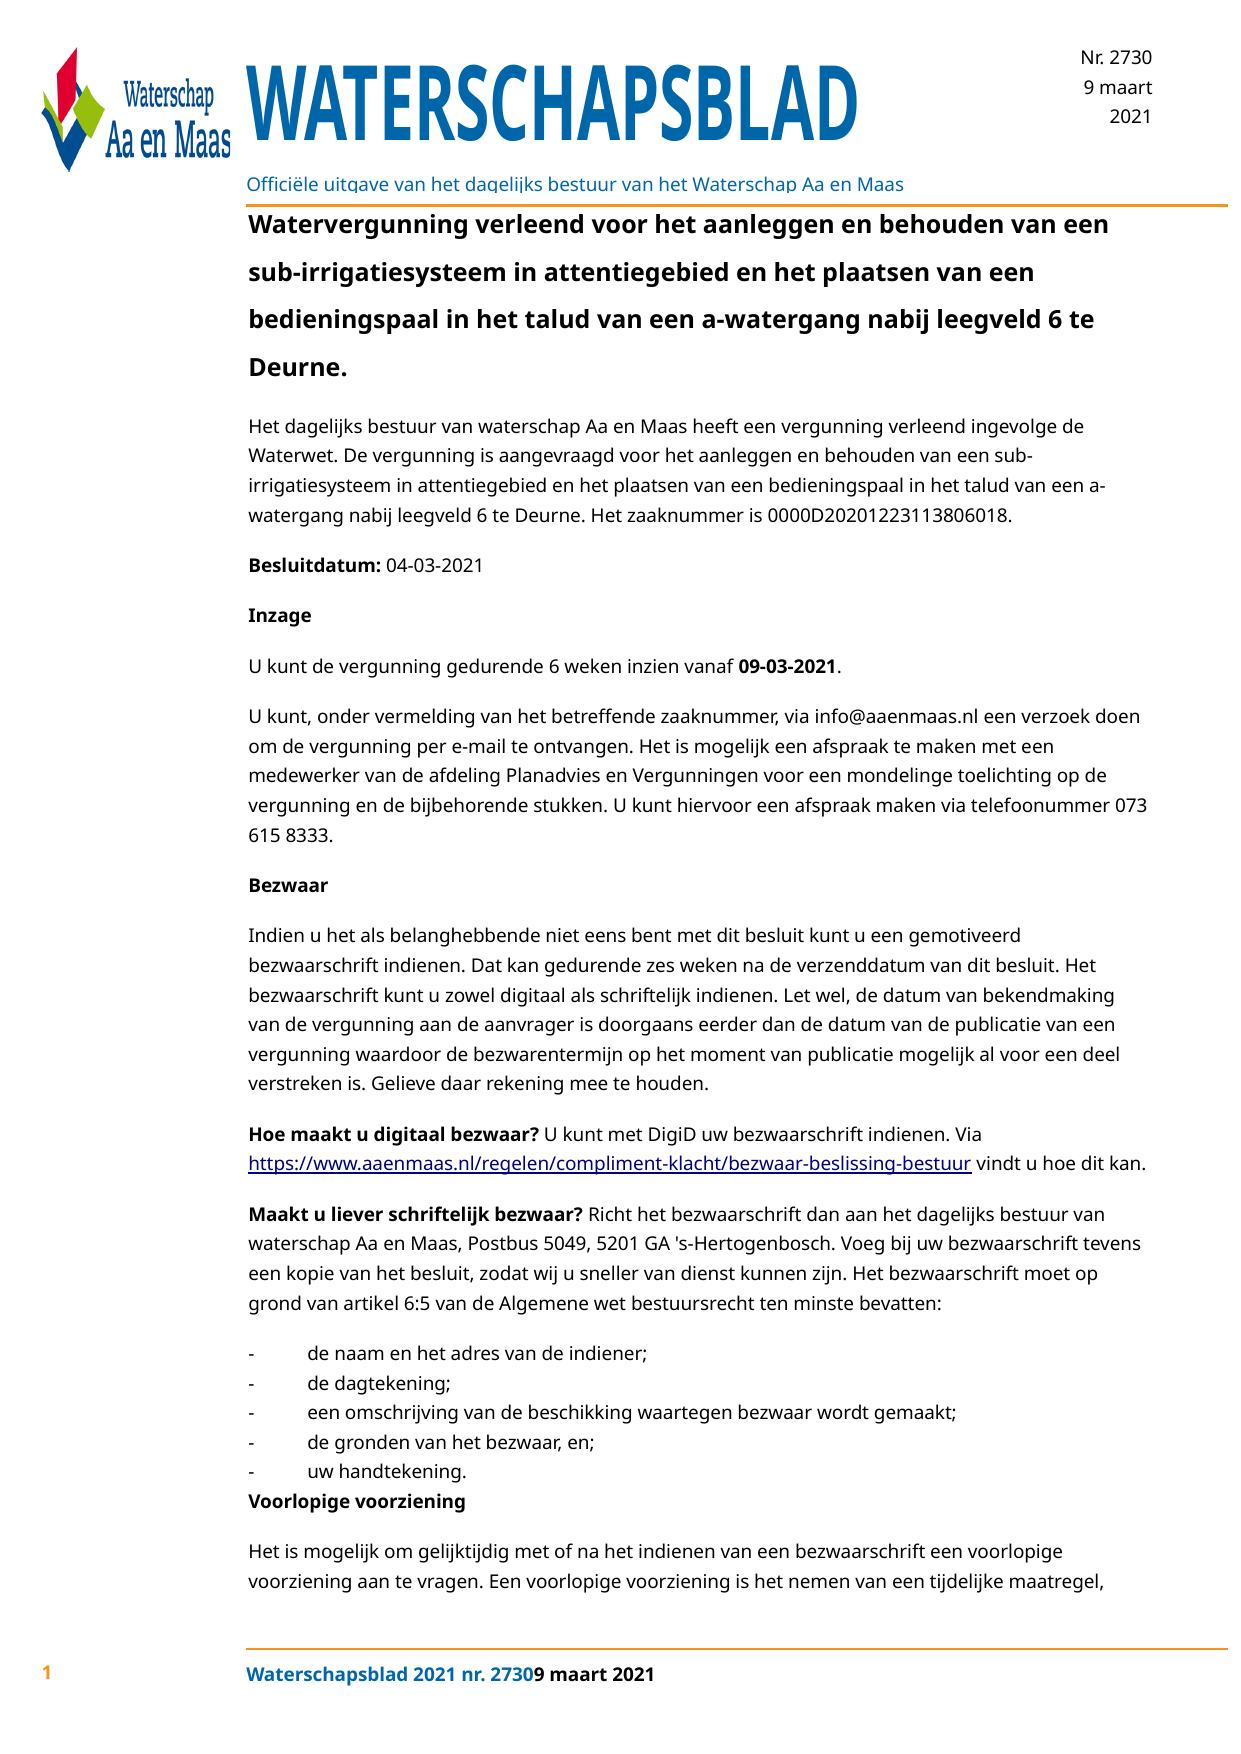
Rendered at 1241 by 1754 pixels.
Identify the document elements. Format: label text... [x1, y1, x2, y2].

picture [41, 47, 231, 172]
text Voorlopige voorziening [248, 1488, 1152, 1514]
text Hoe maakt u digitaal bezwaar? U kunt met DigiD uw bezwaarschrift indienen. Via https://www.aaenmaas.nl/regelen/compliment-klacht/bezwaar-beslissing-bestuur vindt u hoe dit kan. [248, 1121, 1152, 1176]
text Inzage [248, 603, 1152, 628]
text Besluitdatum: 04-03-2021 [248, 552, 1152, 578]
list de naam en het adres van de indiener; [248, 1340, 1152, 1366]
text Indien u het als belanghebbende niet eens bent met dit besluit kunt u een gemotiveerd bezwaarschrift indienen. Dat kan gedurende zes weken na de verzenddatum van dit besluit. Het bezwaarschrift kunt u zowel digitaal als schriftelijk indienen. Let wel, de datum van bekendmaking van de vergunning aan de aanvrager is doorgaans eerder dan de datum van de publicatie van een vergunning waardoor de bezwarentermijn op het moment van publicatie mogelijk al voor een deel verstreken is. Gelieve daar rekening mee te houden. [248, 923, 1152, 1096]
text Watervergunning verleend voor het aanleggen en behouden van een sub-irrigatiesysteem in attentiegebied en het plaatsen van een bedieningspaal in het talud van een a-watergang nabij leegveld 6 te Deurne. [248, 207, 1152, 384]
list uw handtekening. [248, 1458, 1152, 1484]
text Bezwaar [248, 872, 1152, 898]
text Het is mogelijk om gelijktijdig met of na het indienen van een bezwaarschrift een voorlopige voorziening aan te vragen. Een voorlopige voorziening is het nemen van een tijdelijke maatregel, [248, 1538, 1152, 1594]
list de dagtekening; [248, 1370, 1152, 1396]
list een omschrijving van de beschikking waartegen bezwaar wordt gemaakt; [248, 1399, 1152, 1425]
text Het dagelijks bestuur van waterschap Aa en Maas heeft een vergunning verleend ingevolge de Waterwet. De vergunning is aangevraagd voor het aanleggen en behouden van een sub-irrigatiesysteem in attentiegebied en het plaatsen van een bedieningspaal in het talud van een a-watergang nabij leegveld 6 te Deurne. Het zaaknummer is 0000D20201223113806018. [248, 413, 1152, 528]
list de gronden van het bezwaar, en; [248, 1429, 1152, 1455]
text U kunt, onder vermelding van het betreffende zaaknummer, via info@aaenmaas.nl een verzoek doen om de vergunning per e-mail te ontvangen. Het is mogelijk een afspraak te maken met een medewerker van de afdeling Planadvies en Vergunningen voor een mondelinge toelichting op de vergunning en de bijbehorende stukken. U kunt hiervoor een afspraak maken via telefoonummer 073 615 8333. [248, 703, 1152, 848]
text U kunt de vergunning gedurende 6 weken inzien vanaf 09-03-2021. [248, 653, 1152, 679]
text Maakt u liever schriftelijk bezwaar? Richt het bezwaarschrift dan aan het dagelijks bestuur van waterschap Aa en Maas, Postbus 5049, 5201 GA 's-Hertogenbosch. Voeg bij uw bezwaarschrift tevens een kopie van het besluit, zodat wij u sneller van dienst kunnen zijn. Het bezwaarschrift moet op grond van artikel 6:5 van de Algemene wet bestuursrecht ten minste bevatten: [248, 1201, 1152, 1316]
